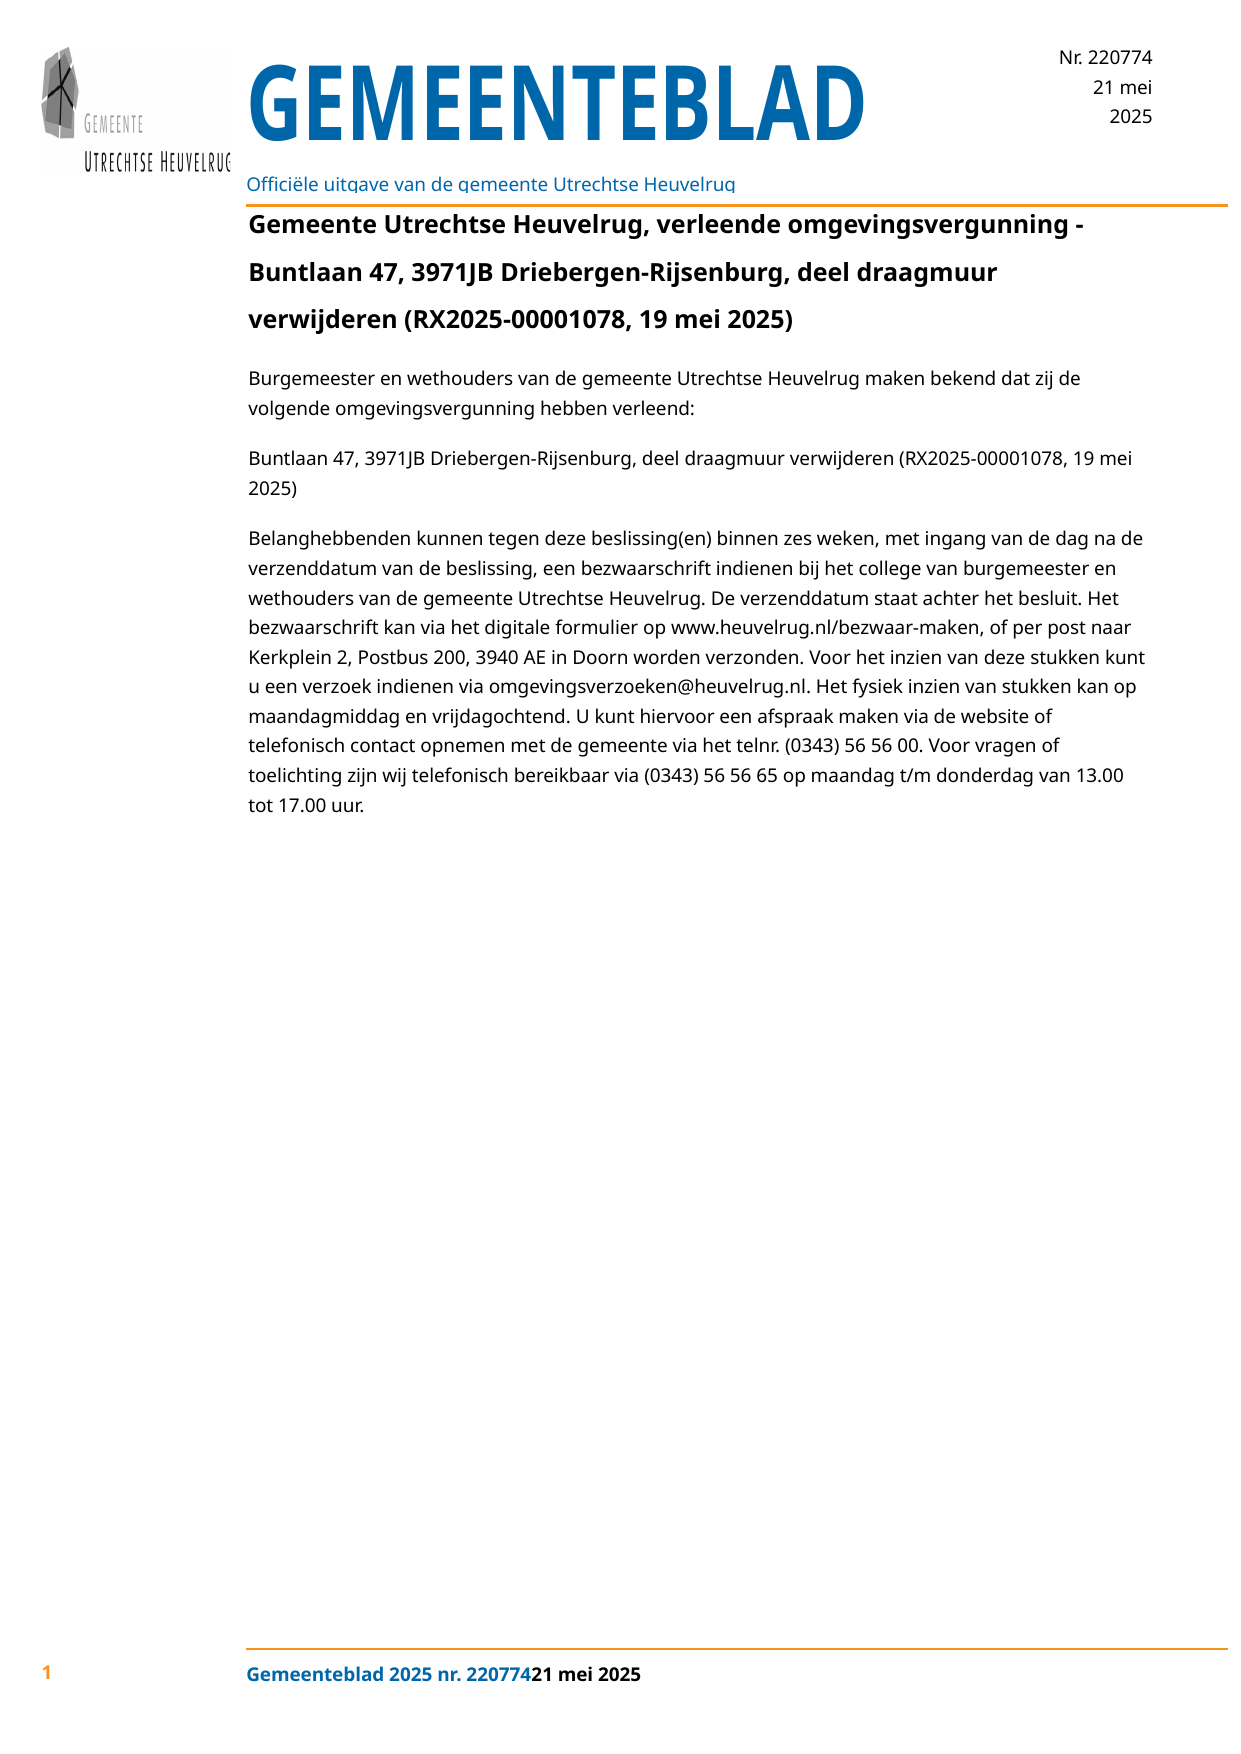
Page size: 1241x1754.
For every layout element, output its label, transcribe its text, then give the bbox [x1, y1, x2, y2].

text Burgemeester en wethouders van de gemeente Utrechtse Heuvelrug maken bekend dat zij de volgende omgevingsvergunning hebben verleend: [248, 366, 1152, 421]
text Gemeente Utrechtse Heuvelrug, verleende omgevingsvergunning - Buntlaan 47, 3971JB Driebergen-Rijsenburg, deel draagmuur verwijderen (RX2025-00001078, 19 mei 2025) [248, 207, 1152, 336]
picture [41, 47, 231, 172]
text Belanghebbenden kunnen tegen deze beslissing(en) binnen zes weken, met ingang van de dag na de verzenddatum van de beslissing, een bezwaarschrift indienen bij het college van burgemeester en wethouders van de gemeente Utrechtse Heuvelrug. De verzenddatum staat achter het besluit. Het bezwaarschrift kan via het digitale formulier op www.heuvelrug.nl/bezwaar-maken, of per post naar Kerkplein 2, Postbus 200, 3940 AE in Doorn worden verzonden. Voor het inzien van deze stukken kunt u een verzoek indienen via omgevingsverzoeken@heuvelrug.nl. Het fysiek inzien van stukken kan op maandagmiddag en vrijdagochtend. U kunt hiervoor een afspraak maken via de website of telefonisch contact opnemen met de gemeente via het telnr. (0343) 56 56 00. Voor vragen of toelichting zijn wij telefonisch bereikbaar via (0343) 56 56 65 op maandag t/m donderdag van 13.00 tot 17.00 uur. [248, 526, 1152, 817]
text Buntlaan 47, 3971JB Driebergen-Rijsenburg, deel draagmuur verwijderen (RX2025-00001078, 19 mei 2025) [248, 446, 1152, 501]
